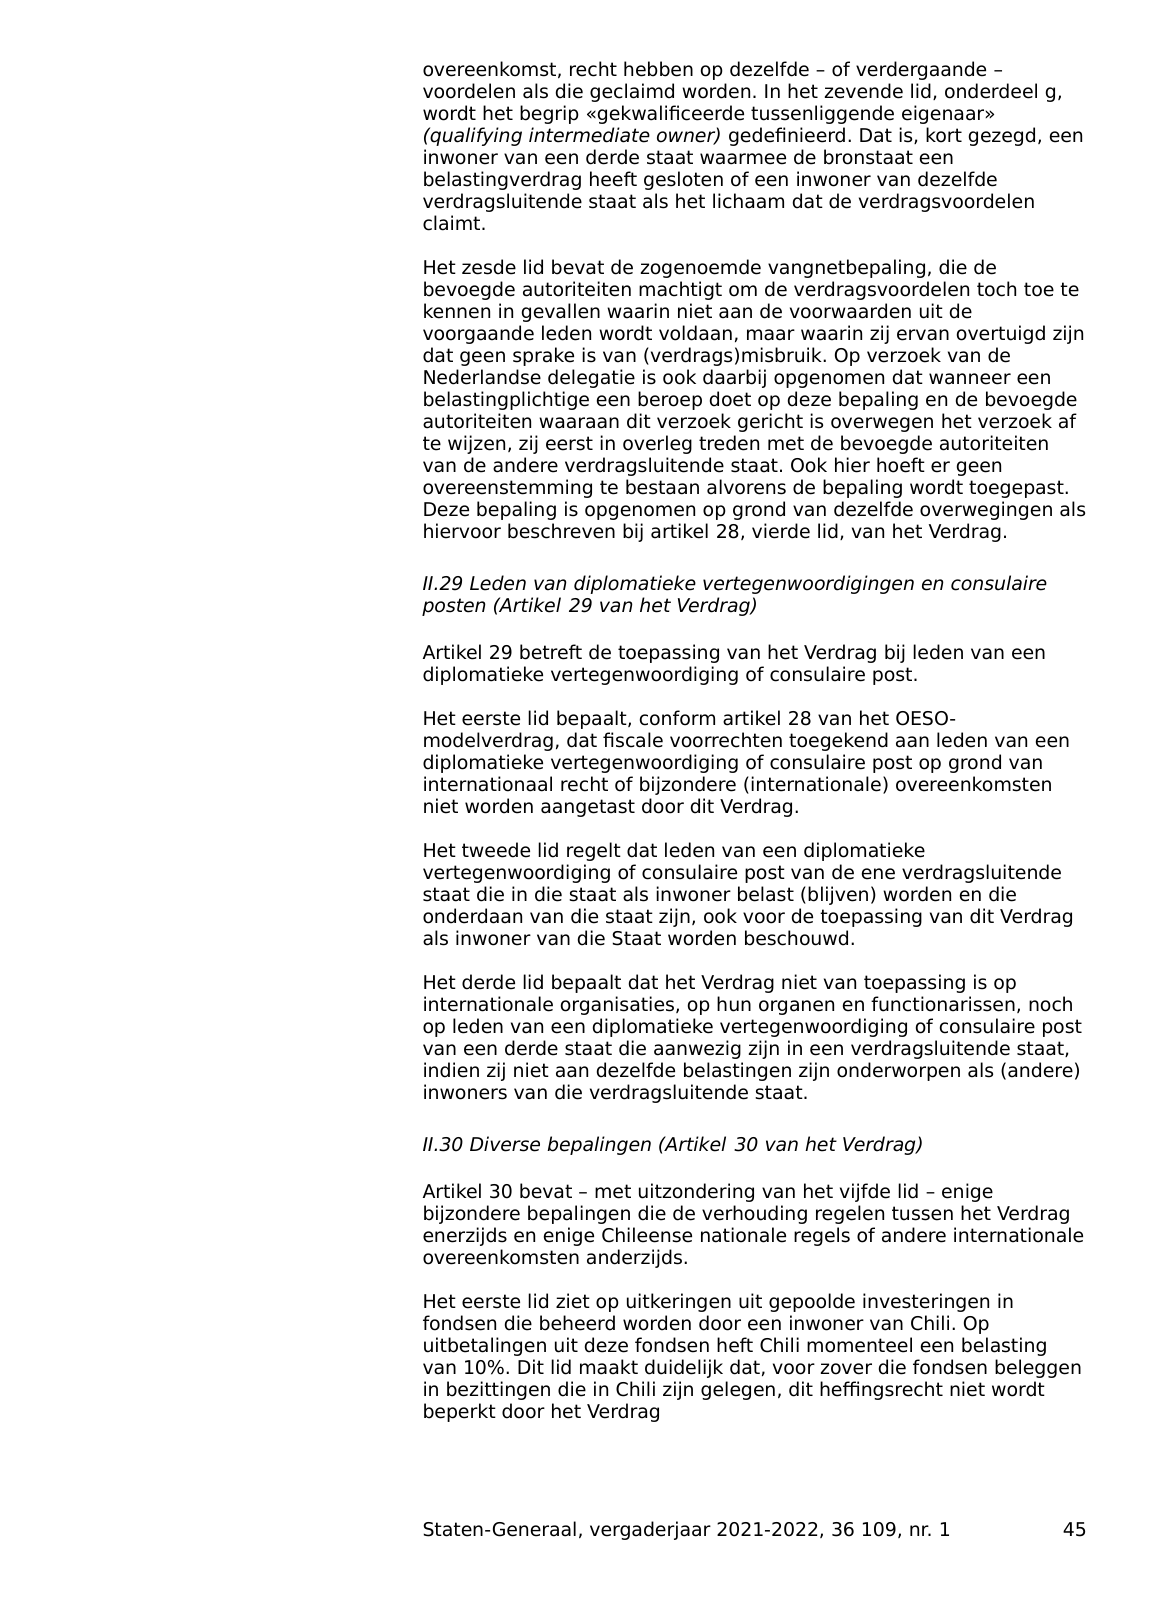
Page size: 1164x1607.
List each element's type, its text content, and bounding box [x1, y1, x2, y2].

text Artikel 30 bevat – met uitzondering van het vijfde lid – enige bijzondere bepalingen die de verhouding regelen tussen het Verdrag enerzijds en enige Chileense nationale regels of andere internationale overeenkomsten anderzijds. [422, 1181, 1087, 1269]
text Het zesde lid bevat de zogenoemde vangnetbepaling, die de bevoegde autoriteiten machtigt om de verdragsvoordelen toch toe te kennen in gevallen waarin niet aan de voorwaarden uit de voorgaande leden wordt voldaan, maar waarin zij ervan overtuigd zijn dat geen sprake is van (verdrags)misbruik. Op verzoek van de Nederlandse delegatie is ook daarbij opgenomen dat wanneer een belastingplichtige een beroep doet op deze bepaling en de bevoegde autoriteiten waaraan dit verzoek gericht is overwegen het verzoek af te wijzen, zij eerst in overleg treden met de bevoegde autoriteiten van de andere verdragsluitende staat. Ook hier hoeft er geen overeenstemming te bestaan alvorens de bepaling wordt toegepast. Deze bepaling is opgenomen op grond van dezelfde overwegingen als hiervoor beschreven bij artikel 28, vierde lid, van het Verdrag. [422, 257, 1087, 543]
text Het eerste lid ziet op uitkeringen uit gepoolde investeringen in fondsen die beheerd worden door een inwoner van Chili. Op uitbetalingen uit deze fondsen heft Chili momenteel een belasting van 10%. Dit lid maakt duidelijk dat, voor zover die fondsen beleggen in bezittingen die in Chili zijn gelegen, dit heffingsrecht niet wordt beperkt door het Verdrag [422, 1291, 1087, 1423]
subtitle II.30 Diverse bepalingen (Artikel 30 van het Verdrag) [422, 1134, 1087, 1156]
text Het derde lid bepaalt dat het Verdrag niet van toepassing is op internationale organisaties, op hun organen en functionarissen, noch op leden van een diplomatieke vertegenwoordiging of consulaire post van een derde staat die aanwezig zijn in een verdragsluitende staat, indien zij niet aan dezelfde belastingen zijn onderworpen als (andere) inwoners van die verdragsluitende staat. [422, 972, 1087, 1104]
text Artikel 29 betreft de toepassing van het Verdrag bij leden van een diplomatieke vertegenwoordiging of consulaire post. [422, 642, 1087, 686]
text Het eerste lid bepaalt, conform artikel 28 van het OESO-modelverdrag, dat fiscale voorrechten toegekend aan leden van een diplomatieke vertegenwoordiging of consulaire post op grond van internationaal recht of bijzondere (internationale) overeenkomsten niet worden aangetast door dit Verdrag. [422, 708, 1087, 818]
text overeenkomst, recht hebben op dezelfde – of verdergaande – voordelen als die geclaimd worden. In het zevende lid, onderdeel g, wordt het begrip «gekwalificeerde tussenliggende eigenaar» (qualifying intermediate owner) gedefinieerd. Dat is, kort gezegd, een inwoner van een derde staat waarmee de bronstaat een belastingverdrag heeft gesloten of een inwoner van dezelfde verdragsluitende staat als het lichaam dat de verdragsvoordelen claimt. [422, 59, 1087, 235]
subtitle II.29 Leden van diplomatieke vertegenwoordigingen en consulaire posten (Artikel 29 van het Verdrag) [422, 573, 1087, 617]
text Het tweede lid regelt dat leden van een diplomatieke vertegenwoordiging of consulaire post van de ene verdragsluitende staat die in die staat als inwoner belast (blijven) worden en die onderdaan van die staat zijn, ook voor de toepassing van dit Verdrag als inwoner van die Staat worden beschouwd. [422, 840, 1087, 950]
